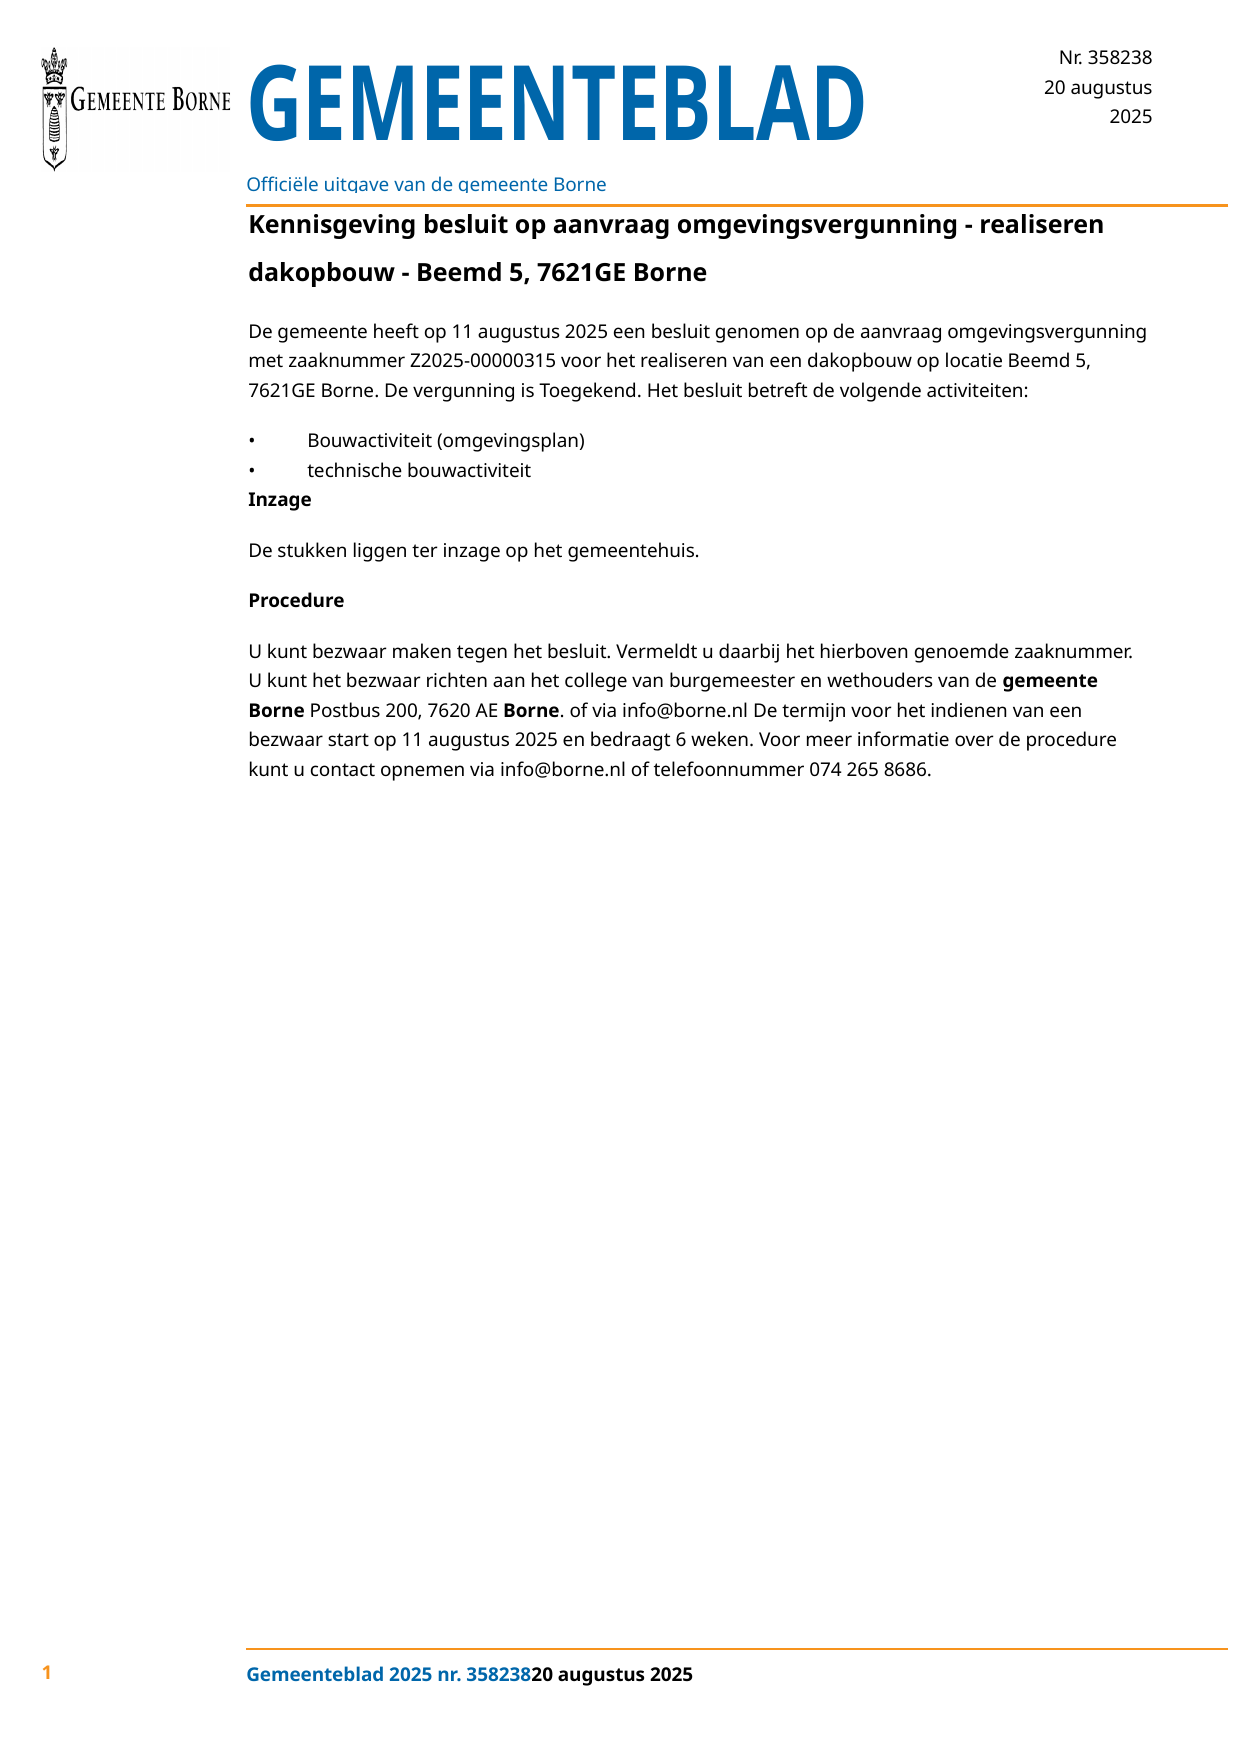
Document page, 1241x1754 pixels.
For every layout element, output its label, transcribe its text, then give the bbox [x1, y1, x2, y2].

text Procedure [248, 587, 1152, 613]
text De gemeente heeft op 11 augustus 2025 een besluit genomen op de aanvraag omgevingsvergunning met zaaknummer Z2025-00000315 voor het realiseren van een dakopbouw op locatie Beemd 5, 7621GE Borne. De vergunning is Toegekend. Het besluit betreft de volgende activiteiten: [248, 318, 1152, 403]
list technische bouwactiviteit [248, 457, 1152, 483]
text De stukken liggen ter inzage op het gemeentehuis. [248, 537, 1152, 563]
text Inzage [248, 487, 1152, 512]
text Kennisgeving besluit op aanvraag omgevingsvergunning - realiseren dakopbouw - Beemd 5, 7621GE Borne [248, 207, 1152, 288]
text U kunt bezwaar maken tegen het besluit. Vermeldt u daarbij het hierboven genoemde zaaknummer. U kunt het bezwaar richten aan het college van burgemeester en wethouders van de gemeente Borne Postbus 200, 7620 AE Borne. of via info@borne.nl De termijn voor het indienen van een bezwaar start op 11 augustus 2025 en bedraagt 6 weken. Voor meer informatie over de procedure kunt u contact opnemen via info@borne.nl of telefoonnummer 074 265 8686. [248, 638, 1152, 782]
list Bouwactiviteit (omgevingsplan) [248, 427, 1152, 453]
picture [41, 47, 231, 172]
